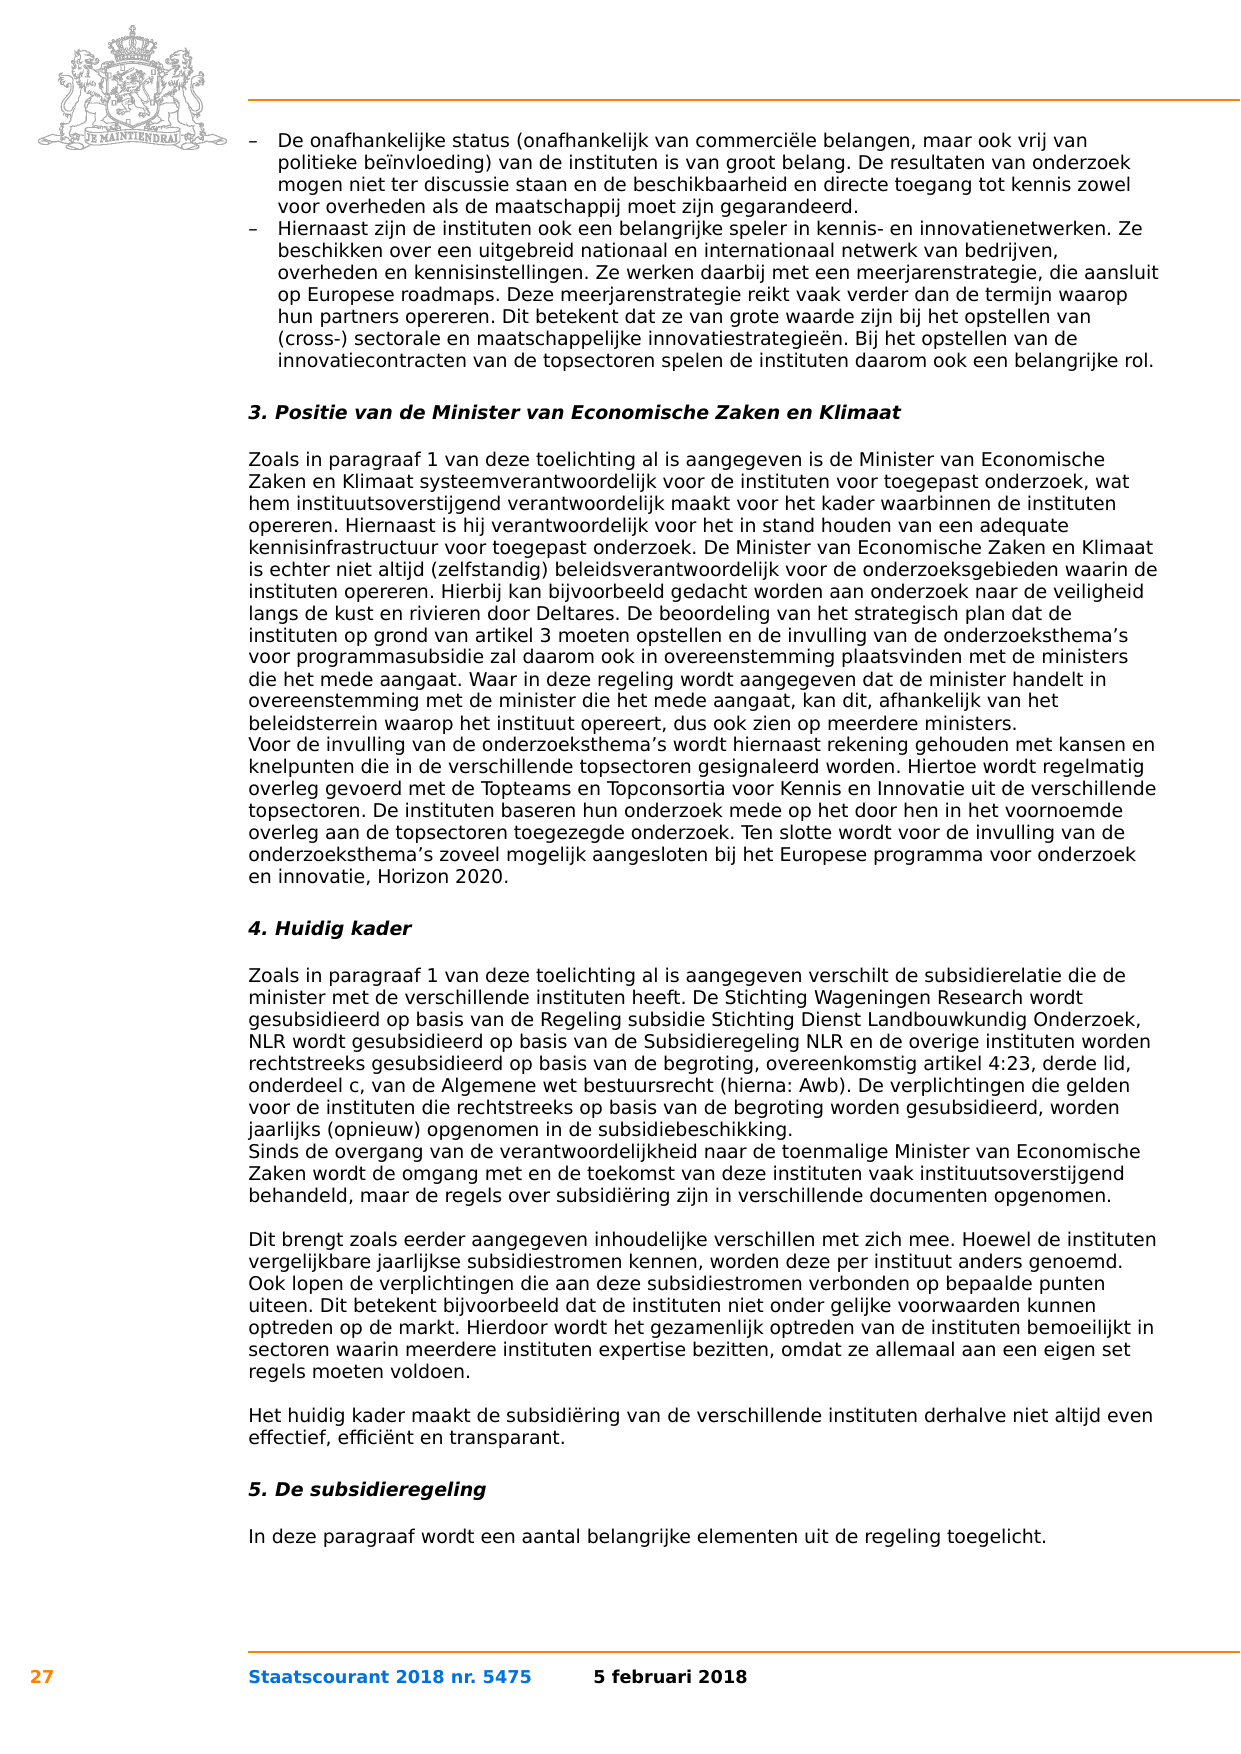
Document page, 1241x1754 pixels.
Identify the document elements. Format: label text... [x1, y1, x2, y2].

text In deze paragraaf wordt een aantal belangrijke elementen uit de regeling toegelicht. [248, 1526, 1163, 1547]
text – De onafhankelijke status (onafhankelijk van commerciële belangen, maar ook vrij van politieke beïnvloeding) van de instituten is van groot belang. De resultaten van onderzoek mogen niet ter discussie staan en de beschikbaarheid en directe toegang tot kennis zowel voor overheden als de maatschappij moet zijn gegarandeerd. [248, 130, 1163, 218]
picture [38, 25, 227, 150]
subtitle 5. De subsidieregeling [248, 1478, 1163, 1501]
subtitle 3. Positie van de Minister van Economische Zaken en Klimaat [248, 402, 1163, 424]
text Zoals in paragraaf 1 van deze toelichting al is aangegeven verschilt de subsidierelatie die de minister met de verschillende instituten heeft. De Stichting Wageningen Research wordt gesubsidieerd op basis van de Regeling subsidie Stichting Dienst Landbouwkundig Onderzoek, NLR wordt gesubsidieerd op basis van de Subsidieregeling NLR en de overige instituten worden rechtstreeks gesubsidieerd op basis van de begroting, overeenkomstig artikel 4:23, derde lid, onderdeel c, van de Algemene wet bestuursrecht (hierna: Awb). De verplichtingen die gelden voor de instituten die rechtstreeks op basis van de begroting worden gesubsidieerd, worden jaarlijks (opnieuw) opgenomen in de subsidiebeschikking. [248, 965, 1163, 1141]
text Het huidig kader maakt de subsidiëring van de verschillende instituten derhalve niet altijd even effectief, efficiënt en transparant. [248, 1404, 1163, 1448]
text Zoals in paragraaf 1 van deze toelichting al is aangegeven is de Minister van Economische Zaken en Klimaat systeemverantwoordelijk voor de instituten voor toegepast onderzoek, wat hem instituutsoverstijgend verantwoordelijk maakt voor het kader waarbinnen de instituten opereren. Hiernaast is hij verantwoordelijk voor het in stand houden van een adequate kennisinfrastructuur voor toegepast onderzoek. De Minister van Economische Zaken en Klimaat is echter niet altijd (zelfstandig) beleidsverantwoordelijk voor de onderzoeksgebieden waarin de instituten opereren. Hierbij kan bijvoorbeeld gedacht worden aan onderzoek naar de veiligheid langs de kust en rivieren door Deltares. De beoordeling van het strategisch plan dat de instituten op grond van artikel 3 moeten opstellen en de invulling van de onderzoeksthema’s voor programmasubsidie zal daarom ook in overeenstemming plaatsvinden met de ministers die het mede aangaat. Waar in deze regeling wordt aangegeven dat de minister handelt in overeenstemming met de minister die het mede aangaat, kan dit, afhankelijk van het beleidsterrein waarop het instituut opereert, dus ook zien op meerdere ministers. [248, 449, 1163, 734]
subtitle 4. Huidig kader [248, 918, 1163, 940]
text Voor de invulling van de onderzoeksthema’s wordt hiernaast rekening gehouden met kansen en knelpunten die in de verschillende topsectoren gesignaleerd worden. Hiertoe wordt regelmatig overleg gevoerd met de Topteams en Topconsortia voor Kennis en Innovatie uit de verschillende topsectoren. De instituten baseren hun onderzoek mede op het door hen in het voornoemde overleg aan de topsectoren toegezegde onderzoek. Ten slotte wordt voor de invulling van de onderzoeksthema’s zoveel mogelijk aangesloten bij het Europese programma voor onderzoek en innovatie, Horizon 2020. [248, 734, 1163, 888]
text Sinds de overgang van de verantwoordelijkheid naar de toenmalige Minister van Economische Zaken wordt de omgang met en de toekomst van deze instituten vaak instituutsoverstijgend behandeld, maar de regels over subsidiëring zijn in verschillende documenten opgenomen. [248, 1141, 1163, 1207]
text – Hiernaast zijn de instituten ook een belangrijke speler in kennis- en innovatienetwerken. Ze beschikken over een uitgebreid nationaal en internationaal netwerk van bedrijven, overheden en kennisinstellingen. Ze werken daarbij met een meerjarenstrategie, die aansluit op Europese roadmaps. Deze meerjarenstrategie reikt vaak verder dan de termijn waarop hun partners opereren. Dit betekent dat ze van grote waarde zijn bij het opstellen van (cross-) sectorale en maatschappelijke innovatiestrategieën. Bij het opstellen van de innovatiecontracten van de topsectoren spelen de instituten daarom ook een belangrijke rol. [248, 218, 1163, 372]
text Dit brengt zoals eerder aangegeven inhoudelijke verschillen met zich mee. Hoewel de instituten vergelijkbare jaarlijkse subsidiestromen kennen, worden deze per instituut anders genoemd. Ook lopen de verplichtingen die aan deze subsidiestromen verbonden op bepaalde punten uiteen. Dit betekent bijvoorbeeld dat de instituten niet onder gelijke voorwaarden kunnen optreden op de markt. Hierdoor wordt het gezamenlijk optreden van de instituten bemoeilijkt in sectoren waarin meerdere instituten expertise bezitten, omdat ze allemaal aan een eigen set regels moeten voldoen. [248, 1229, 1163, 1383]
